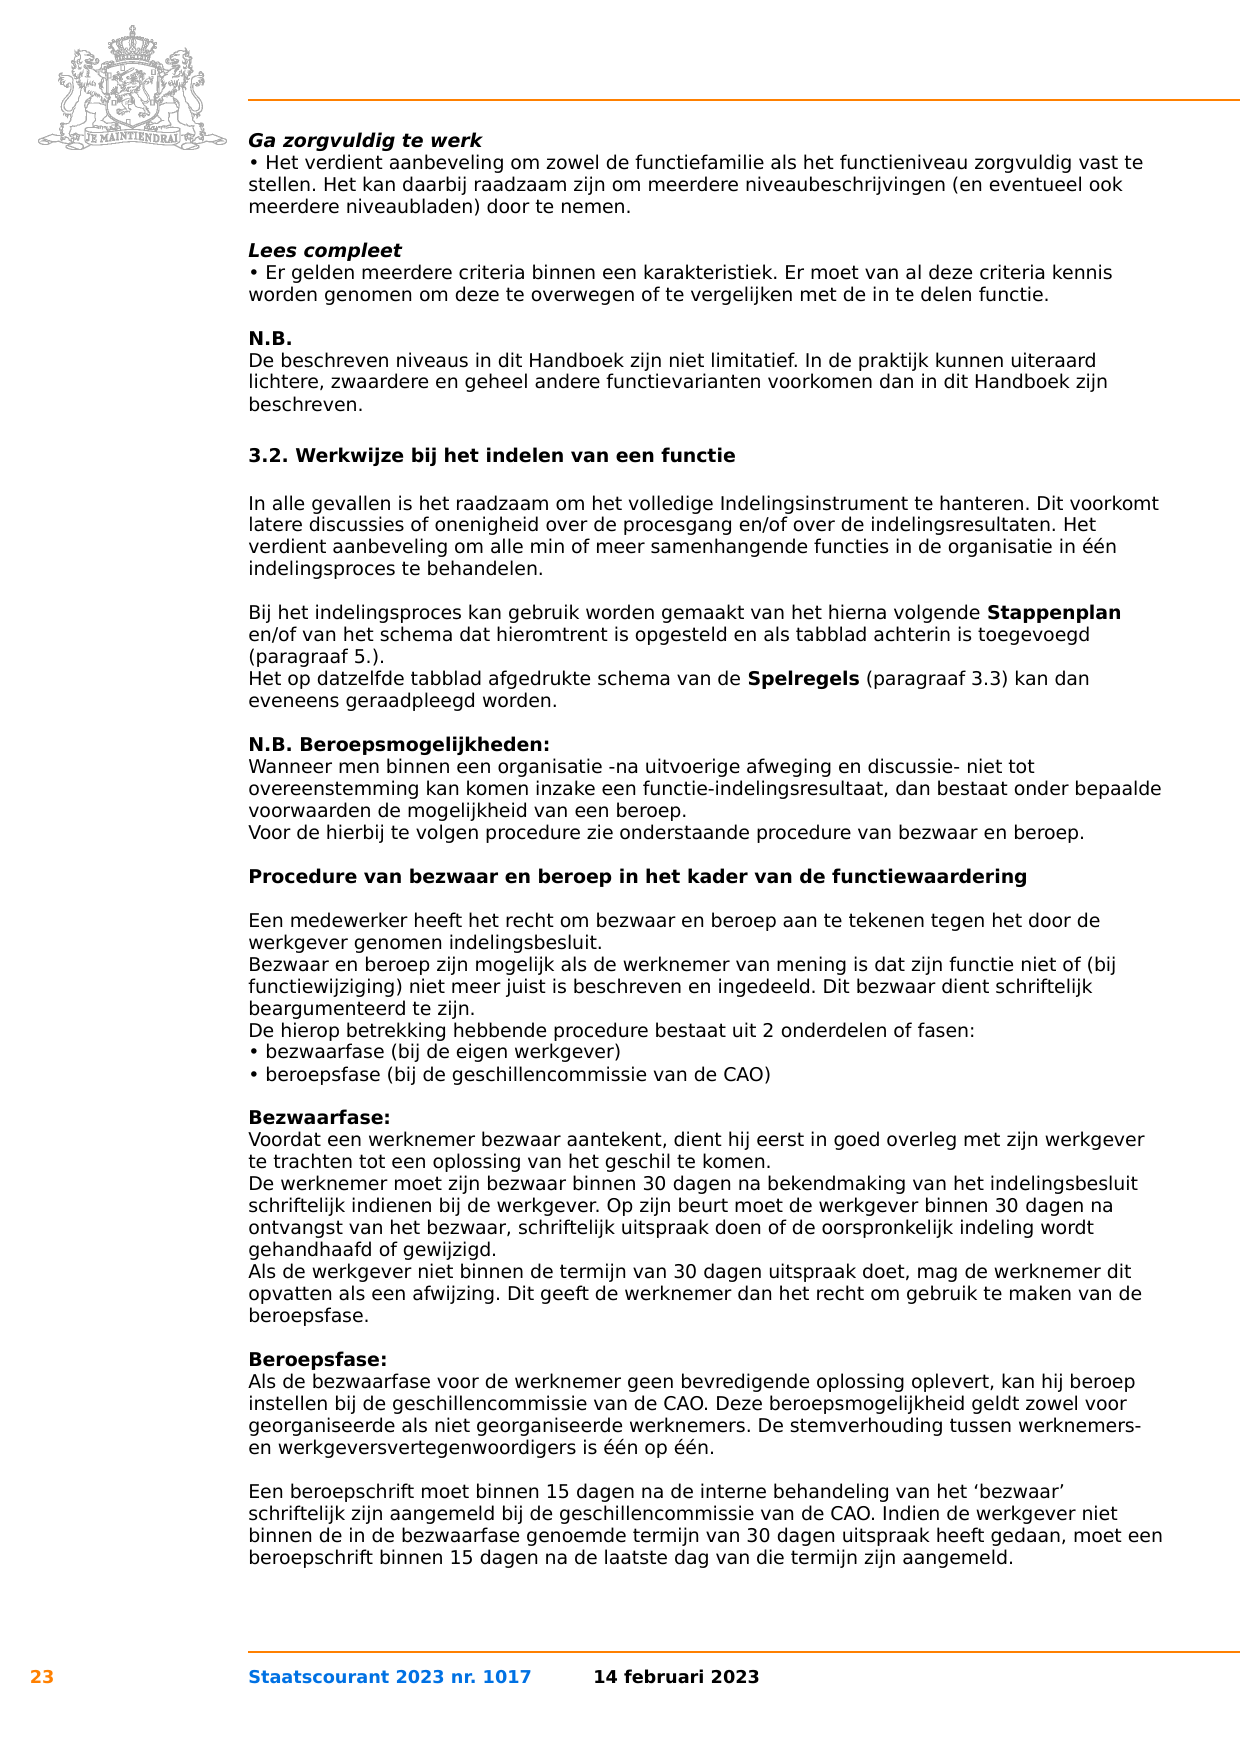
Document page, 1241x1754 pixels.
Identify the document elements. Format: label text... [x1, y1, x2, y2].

text Wanneer men binnen een organisatie -na uitvoerige afweging en discussie- niet tot overeenstemming kan komen inzake een functie-indelingsresultaat, dan bestaat onder bepaalde voorwaarden de mogelijkheid van een beroep. [248, 756, 1163, 822]
text In alle gevallen is het raadzaam om het volledige Indelingsinstrument te hanteren. Dit voorkomt latere discussies of onenigheid over de procesgang en/of over de indelingsresultaten. Het verdient aanbeveling om alle min of meer samenhangende functies in de organisatie in één indelingsproces te behandelen. [248, 492, 1163, 580]
text Een beroepschrift moet binnen 15 dagen na de interne behandeling van het ‘bezwaar’ schriftelijk zijn aangemeld bij de geschillencommissie van de CAO. Indien de werkgever niet binnen de in de bezwaarfase genoemde termijn van 30 dagen uitspraak heeft gedaan, moet een beroepschrift binnen 15 dagen na de laatste dag van die termijn zijn aangemeld. [248, 1481, 1163, 1569]
text Een medewerker heeft het recht om bezwaar en beroep aan te tekenen tegen het door de werkgever genomen indelingsbesluit. [248, 909, 1163, 953]
text Bezwaarfase: [248, 1107, 1163, 1129]
text N.B. [248, 327, 1163, 349]
text Het op datzelfde tabblad afgedrukte schema van de Spelregels (paragraaf 3.3) kan dan eveneens geraadpleegd worden. [248, 668, 1163, 712]
picture [38, 25, 227, 150]
text • beroepsfase (bij de geschillencommissie van de CAO) [248, 1063, 1163, 1085]
text Bij het indelingsproces kan gebruik worden gemaakt van het hierna volgende Stappenplan en/of van het schema dat hieromtrent is opgesteld en als tabblad achterin is toegevoegd (paragraaf 5.). [248, 602, 1163, 668]
subtitle Ga zorgvuldig te werk [248, 130, 1163, 152]
text De beschreven niveaus in dit Handboek zijn niet limitatief. In de praktijk kunnen uiteraard lichtere, zwaardere en geheel andere functievarianten voorkomen dan in dit Handboek zijn beschreven. [248, 349, 1163, 415]
text Bezwaar en beroep zijn mogelijk als de werknemer van mening is dat zijn functie niet of (bij functiewijziging) niet meer juist is beschreven en ingedeeld. Dit bezwaar dient schriftelijk beargumenteerd te zijn. [248, 953, 1163, 1019]
text • Het verdient aanbeveling om zowel de functiefamilie als het functieniveau zorgvuldig vast te stellen. Het kan daarbij raadzaam zijn om meerdere niveaubeschrijvingen (en eventueel ook meerdere niveaubladen) door te nemen. [248, 152, 1163, 218]
text N.B. Beroepsmogelijkheden: [248, 734, 1163, 756]
text Beroepsfase: [248, 1349, 1163, 1371]
text • bezwaarfase (bij de eigen werkgever) [248, 1041, 1163, 1063]
text Als de bezwaarfase voor de werknemer geen bevredigende oplossing oplevert, kan hij beroep instellen bij de geschillencommissie van de CAO. Deze beroepsmogelijkheid geldt zowel voor georganiseerde als niet georganiseerde werknemers. De stemverhouding tussen werknemers- en werkgeversvertegenwoordigers is één op één. [248, 1371, 1163, 1459]
subtitle 3.2. Werkwijze bij het indelen van een functie [248, 445, 1163, 467]
text • Er gelden meerdere criteria binnen een karakteristiek. Er moet van al deze criteria kennis worden genomen om deze te overwegen of te vergelijken met de in te delen functie. [248, 262, 1163, 306]
text De werknemer moet zijn bezwaar binnen 30 dagen na bekendmaking van het indelingsbesluit schriftelijk indienen bij de werkgever. Op zijn beurt moet de werkgever binnen 30 dagen na ontvangst van het bezwaar, schriftelijk uitspraak doen of de oorspronkelijk indeling wordt gehandhaafd of gewijzigd. [248, 1173, 1163, 1261]
text Voordat een werknemer bezwaar aantekent, dient hij eerst in goed overleg met zijn werkgever te trachten tot een oplossing van het geschil te komen. [248, 1129, 1163, 1173]
text Als de werkgever niet binnen de termijn van 30 dagen uitspraak doet, mag de werknemer dit opvatten als een afwijzing. Dit geeft de werknemer dan het recht om gebruik te maken van de beroepsfase. [248, 1261, 1163, 1327]
text Voor de hierbij te volgen procedure zie onderstaande procedure van bezwaar en beroep. [248, 822, 1163, 844]
subtitle Lees compleet [248, 240, 1163, 262]
subtitle Procedure van bezwaar en beroep in het kader van de functiewaardering [248, 866, 1163, 888]
text De hierop betrekking hebbende procedure bestaat uit 2 onderdelen of fasen: [248, 1019, 1163, 1041]
